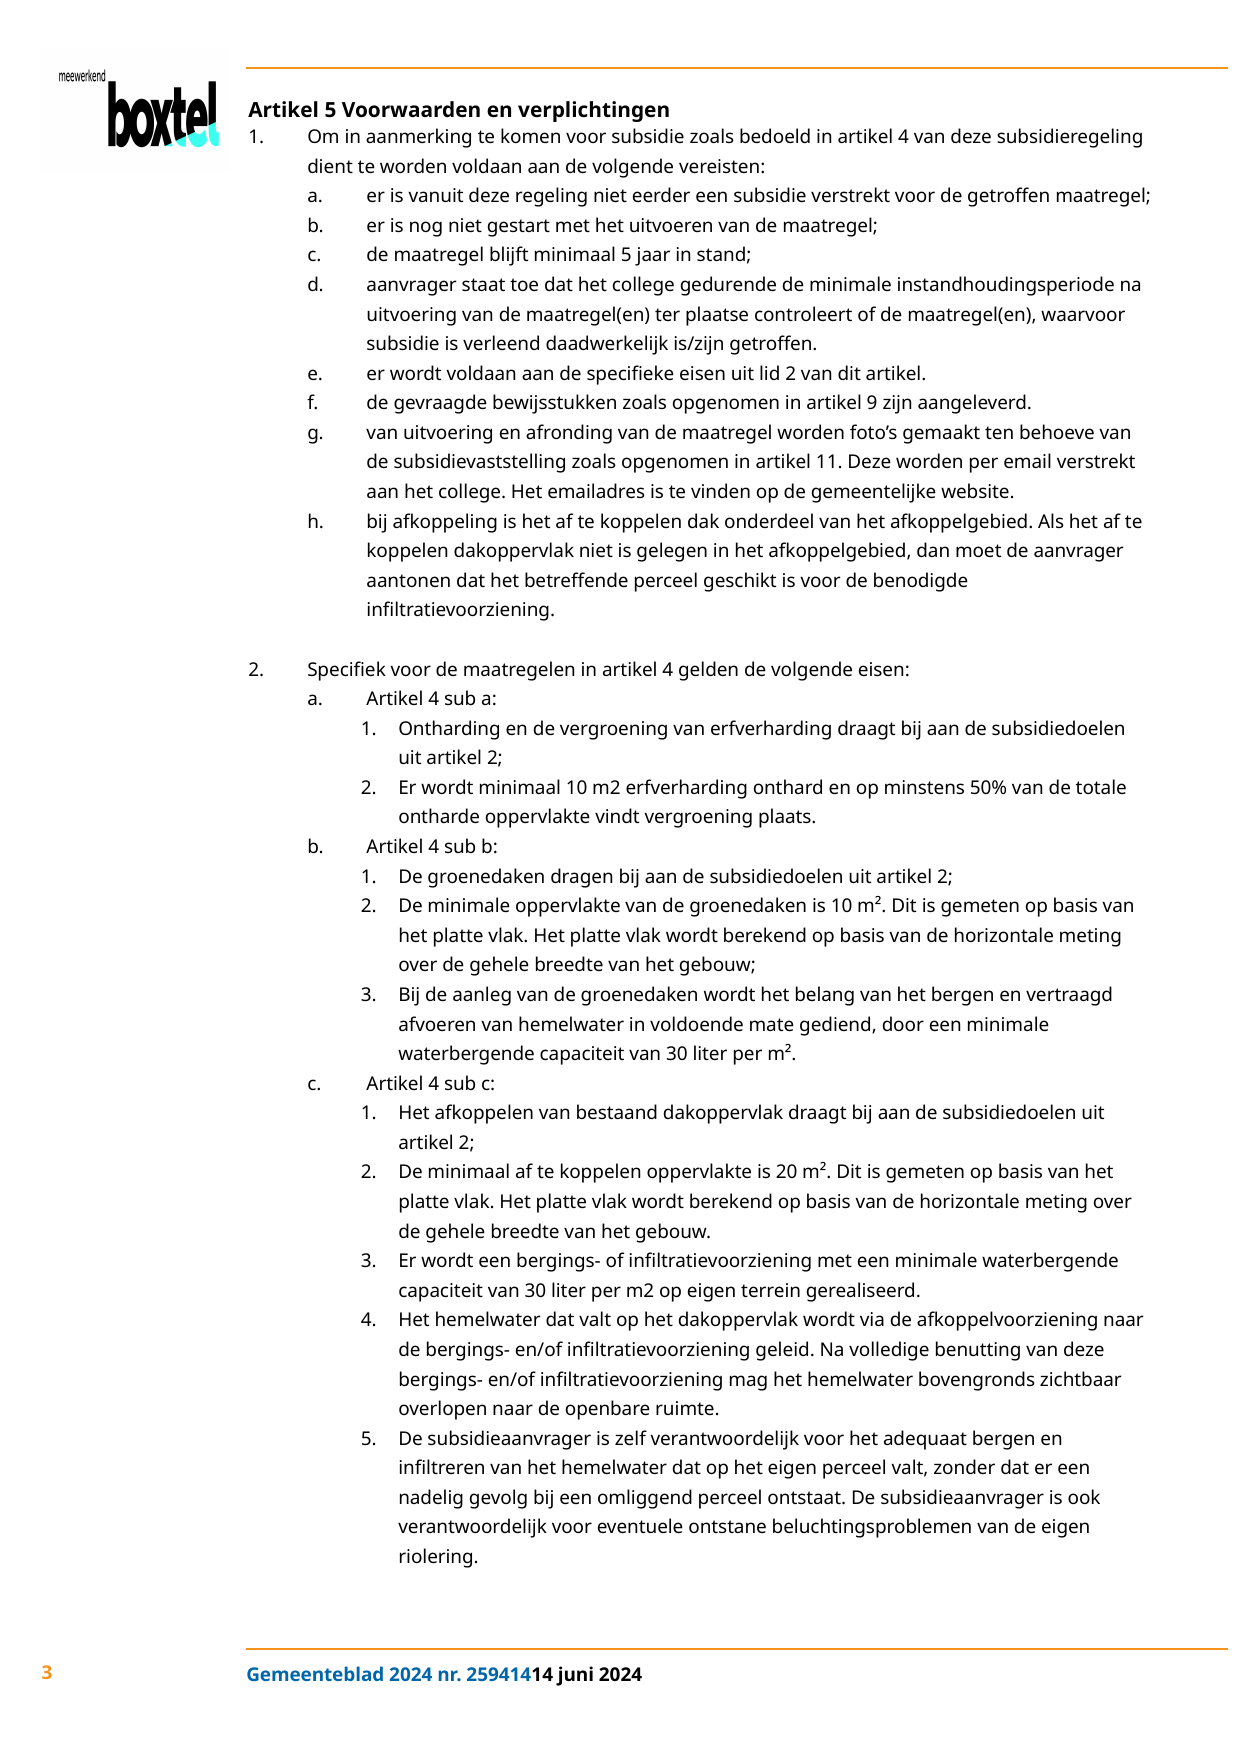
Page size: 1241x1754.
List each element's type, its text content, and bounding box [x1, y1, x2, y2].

list Bij de aanleg van de groenedaken wordt het belang van het bergen en vertraagd afvoeren van hemelwater in voldoende mate gediend, door een minimale waterbergende capaciteit van 30 liter per m². [361, 981, 1152, 1066]
list De minimaal af te koppelen oppervlakte is 20 m². Dit is gemeten op basis van het platte vlak. Het platte vlak wordt berekend op basis van de horizontale meting over de gehele breedte van het gebouw. [361, 1159, 1152, 1243]
list Ontharding en de vergroening van erfverharding draagt bij aan de subsidiedoelen uit artikel 2; [361, 715, 1152, 770]
text Artikel 5 Voorwaarden en verplichtingen [248, 95, 1152, 123]
list Artikel 4 sub c: [307, 1070, 1152, 1096]
list Het hemelwater dat valt op het dakoppervlak wordt via de afkoppelvoorziening naar de bergings- en/of infiltratievoorziening geleid. Na volledige benutting van deze bergings- en/of infiltratievoorziening mag het hemelwater bovengronds zichtbaar overlopen naar de openbare ruimte. [361, 1307, 1152, 1421]
list bij afkoppeling is het af te koppelen dak onderdeel van het afkoppelgebied. Als het af te koppelen dakoppervlak niet is gelegen in het afkoppelgebied, dan moet de aanvrager aantonen dat het betreffende perceel geschikt is voor de benodigde infiltratievoorziening. [307, 508, 1152, 622]
list de maatregel blijft minimaal 5 jaar in stand; [307, 242, 1152, 267]
list Artikel 4 sub a: [307, 685, 1152, 711]
list Er wordt minimaal 10 m2 erfverharding onthard en op minstens 50% van de totale ontharde oppervlakte vindt vergroening plaats. [361, 774, 1152, 829]
list Er wordt een bergings- of infiltratievoorziening met een minimale waterbergende capaciteit van 30 liter per m2 op eigen terrein gerealiseerd. [361, 1247, 1152, 1303]
list de gevraagde bewijsstukken zoals opgenomen in artikel 9 zijn aangeleverd. [307, 389, 1152, 415]
list aanvrager staat toe dat het college gedurende de minimale instandhoudingsperiode na uitvoering van de maatregel(en) ter plaatse controleert of de maatregel(en), waarvoor subsidie is verleend daadwerkelijk is/zijn getroffen. [307, 271, 1152, 356]
list Om in aanmerking te komen voor subsidie zoals bedoeld in artikel 4 van deze subsidieregeling dient te worden voldaan aan de volgende vereisten: [248, 123, 1152, 178]
list De subsidieaanvrager is zelf verantwoordelijk voor het adequaat bergen en infiltreren van het hemelwater dat op het eigen perceel valt, zonder dat er een nadelig gevolg bij een omliggend perceel ontstaat. De subsidieaanvrager is ook verantwoordelijk voor eventuele ontstane beluchtingsproblemen van de eigen riolering. [361, 1425, 1152, 1569]
list er is vanuit deze regeling niet eerder een subsidie verstrekt voor de getroffen maatregel; [307, 182, 1152, 208]
picture [41, 47, 231, 172]
list De minimale oppervlakte van de groenedaken is 10 m². Dit is gemeten op basis van het platte vlak. Het platte vlak wordt berekend op basis van de horizontale meting over de gehele breedte van het gebouw; [361, 892, 1152, 977]
list van uitvoering en afronding van de maatregel worden foto’s gemaakt ten behoeve van de subsidievaststelling zoals opgenomen in artikel 11. Deze worden per email verstrekt aan het college. Het emailadres is te vinden op de gemeentelijke website. [307, 419, 1152, 504]
list Artikel 4 sub b: [307, 833, 1152, 859]
list Het afkoppelen van bestaand dakoppervlak draagt bij aan de subsidiedoelen uit artikel 2; [361, 1099, 1152, 1155]
list er is nog niet gestart met het uitvoeren van de maatregel; [307, 212, 1152, 238]
list er wordt voldaan aan de specifieke eisen uit lid 2 van dit artikel. [307, 360, 1152, 386]
list Specifiek voor de maatregelen in artikel 4 gelden de volgende eisen: [248, 656, 1152, 681]
list De groenedaken dragen bij aan de subsidiedoelen uit artikel 2; [361, 863, 1152, 888]
